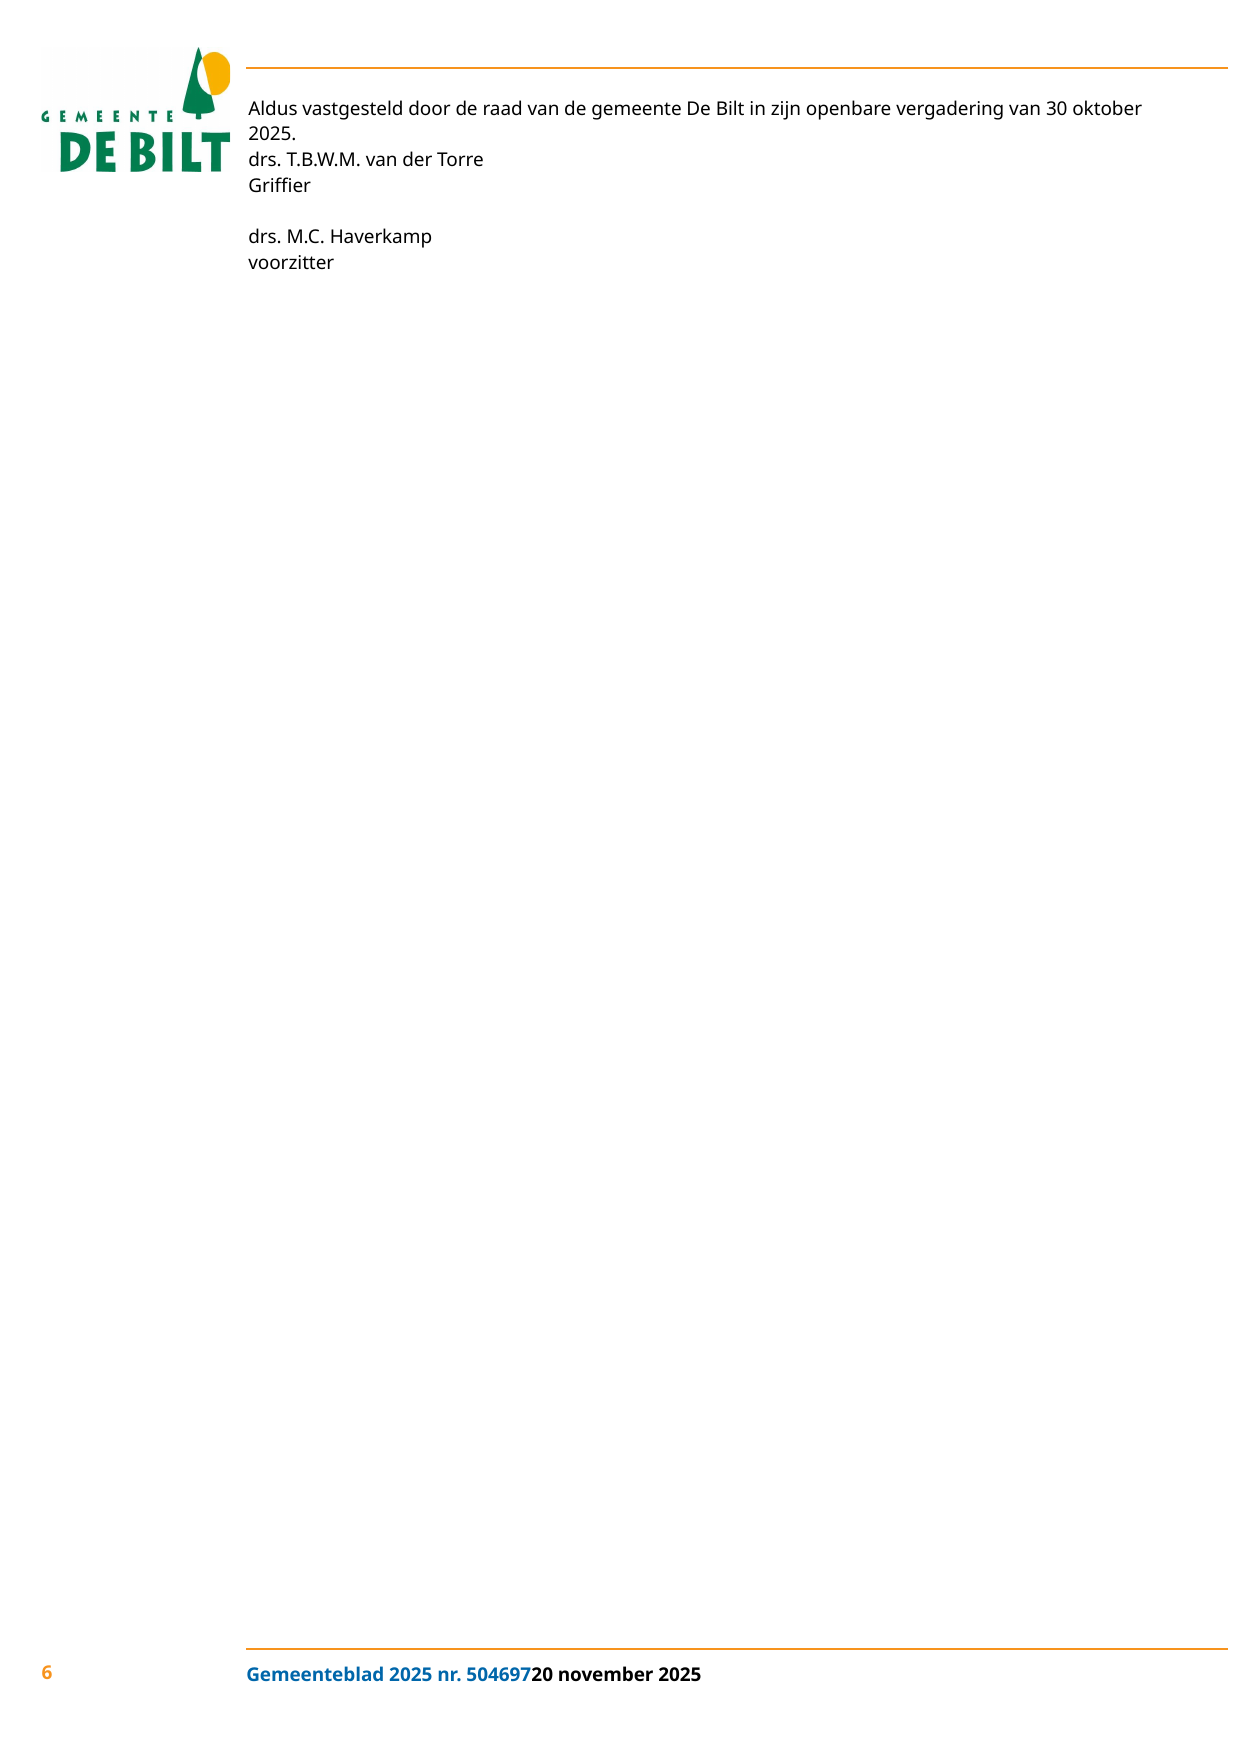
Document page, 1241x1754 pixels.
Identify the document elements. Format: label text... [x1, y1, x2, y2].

picture [41, 47, 231, 172]
text Aldus vastgesteld door de raad van de gemeente De Bilt in zijn openbare vergadering van 30 oktober 2025. [248, 95, 1152, 146]
text drs. M.C. Haverkamp [248, 223, 1152, 249]
text drs. T.B.W.M. van der Torre [248, 146, 1152, 172]
text voorzitter [248, 249, 1152, 275]
text Griffier [248, 172, 1152, 198]
